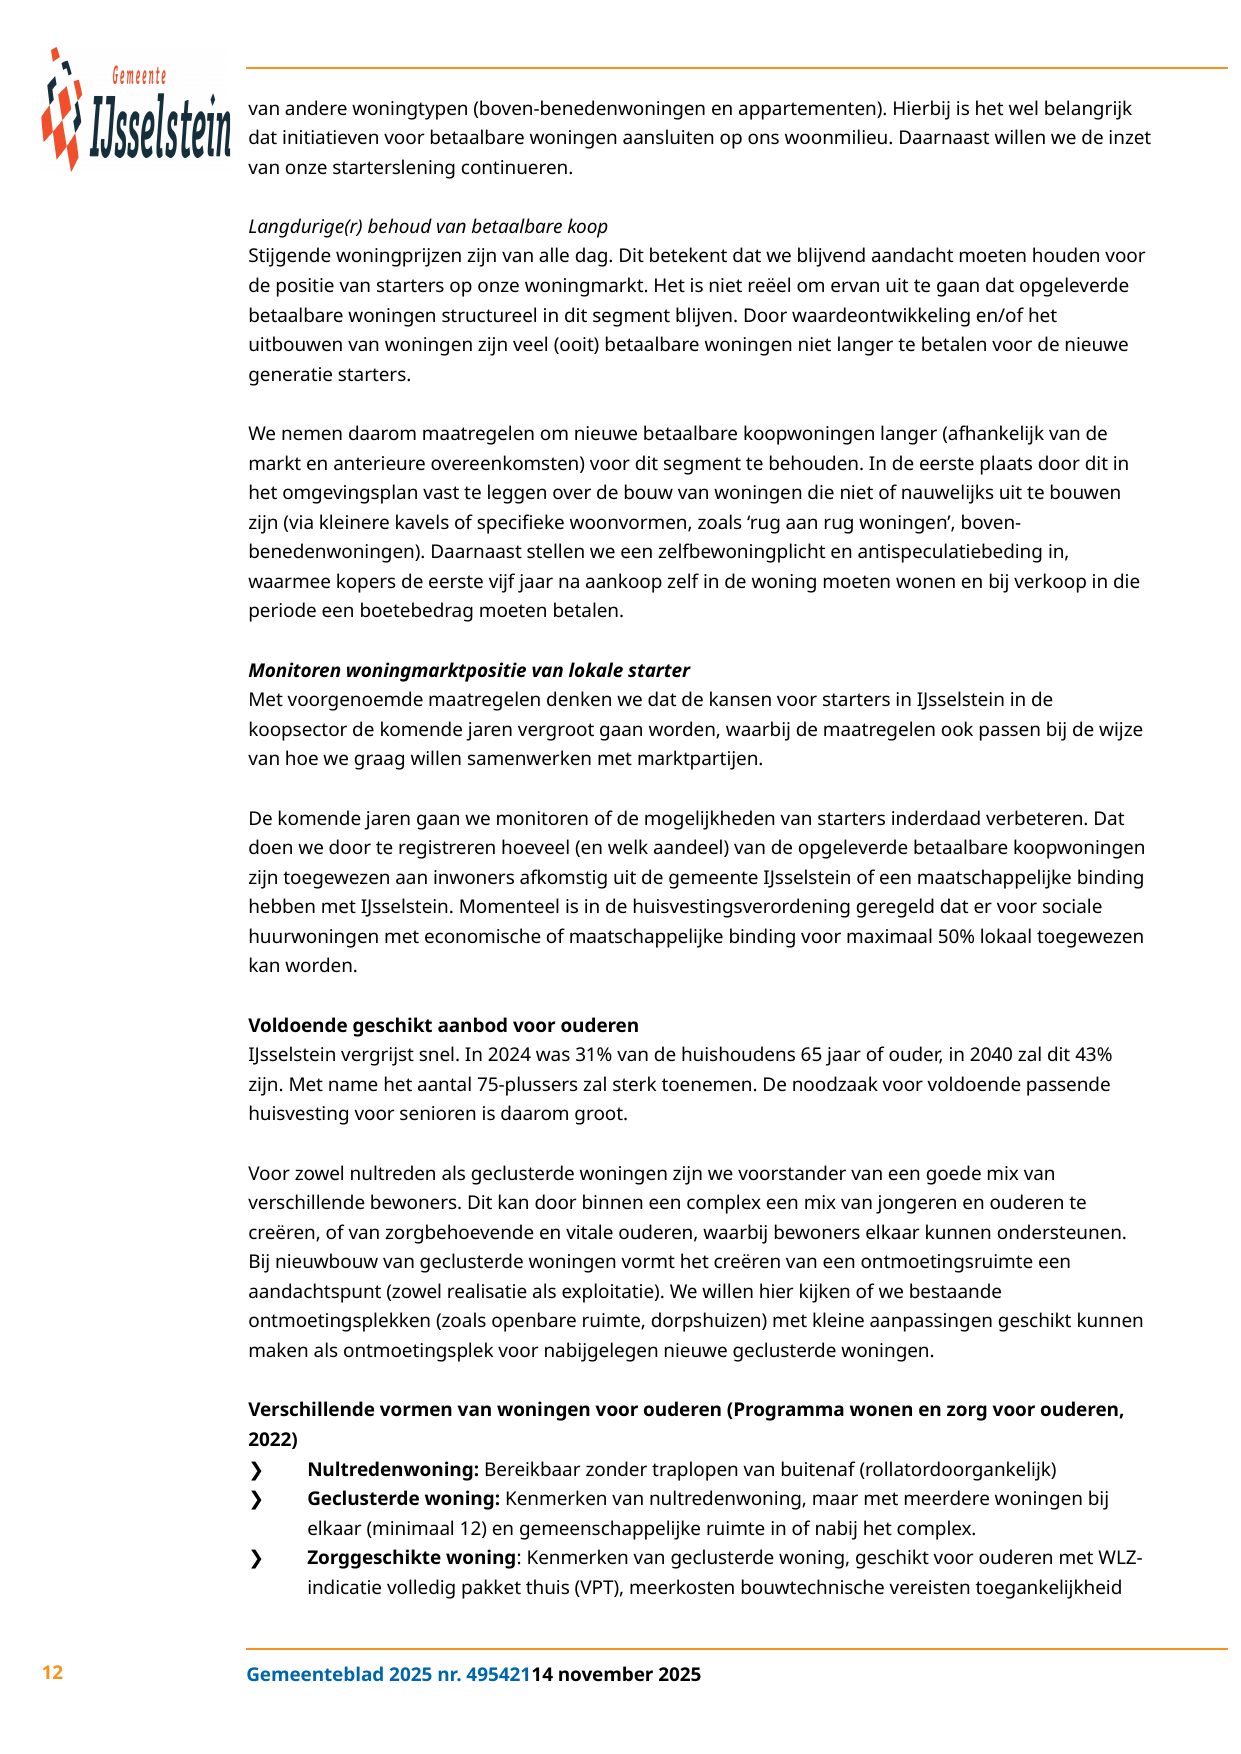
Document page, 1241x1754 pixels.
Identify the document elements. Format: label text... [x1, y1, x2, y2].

text Voor zowel nultreden als geclusterde woningen zijn we voorstander van een goede mix van verschillende bewoners. Dit kan door binnen een complex een mix van jongeren en ouderen te creëren, of van zorgbehoevende en vitale ouderen, waarbij bewoners elkaar kunnen ondersteunen. Bij nieuwbouw van geclusterde woningen vormt het creëren van een ontmoetingsruimte een aandachtspunt (zowel realisatie als exploitatie). We willen hier kijken of we bestaande ontmoetingsplekken (zoals openbare ruimte, dorpshuizen) met kleine aanpassingen geschikt kunnen maken als ontmoetingsplek voor nabijgelegen nieuwe geclusterde woningen. [248, 1160, 1152, 1363]
text Monitoren woningmarktpositie van lokale starter [248, 657, 1152, 683]
picture [41, 47, 231, 172]
text Langdurige(r) behoud van betaalbare koop [248, 213, 1152, 239]
text We nemen daarom maatregelen om nieuwe betaalbare koopwoningen langer (afhankelijk van de markt en anterieure overeenkomsten) voor dit segment te behouden. In de eerste plaats door dit in het omgevingsplan vast te leggen over de bouw van woningen die niet of nauwelijks uit te bouwen zijn (via kleinere kavels of specifieke woonvormen, zoals ‘rug aan rug woningen’, boven-benedenwoningen). Daarnaast stellen we een zelfbewoningplicht en antispeculatiebeding in, waarmee kopers de eerste vijf jaar na aankoop zelf in de woning moeten wonen en bij verkoop in die periode een boetebedrag moeten betalen. [248, 420, 1152, 623]
text De komende jaren gaan we monitoren of de mogelijkheden van starters inderdaad verbeteren. Dat doen we door te registreren hoeveel (en welk aandeel) van de opgeleverde betaalbare koopwoningen zijn toegewezen aan inwoners afkomstig uit de gemeente IJsselstein of een maatschappelijke binding hebben met IJsselstein. Momenteel is in de huisvestingsverordening geregeld dat er voor sociale huurwoningen met economische of maatschappelijke binding voor maximaal 50% lokaal toegewezen kan worden. [248, 805, 1152, 978]
text Met voorgenoemde maatregelen denken we dat de kansen voor starters in IJsselstein in de koopsector de komende jaren vergroot gaan worden, waarbij de maatregelen ook passen bij de wijze van hoe we graag willen samenwerken met marktpartijen. [248, 686, 1152, 771]
text IJsselstein vergrijst snel. In 2024 was 31% van de huishoudens 65 jaar of ouder, in 2040 zal dit 43% zijn. Met name het aantal 75-plussers zal sterk toenemen. De noodzaak voor voldoende passende huisvesting voor senioren is daarom groot. [248, 1041, 1152, 1126]
table_header Verschillende vormen van woningen voor ouderen (Programma wonen en zorg voor ouderen, 2022) Nultredenwoning: Bereikbaar zonder traplopen van buitenaf (rollatordoorgankelijk) Geclusterde woning: Kenmerken van nultredenwoning, maar met meerdere woningen bij elkaar (minimaal 12) en gemeenschappelijke ruimte in of nabij het complex. Zorggeschikte woning: Kenmerken van geclusterde woning, geschikt voor ouderen met WLZ-indicatie volledig pakket thuis (VPT), meerkosten bouwtechnische vereisten toegankelijkheid [248, 1397, 1152, 1600]
text Voldoende geschikt aanbod voor ouderen [248, 1012, 1152, 1038]
text van andere woningtypen (boven-benedenwoningen en appartementen). Hierbij is het wel belangrijk dat initiatieven voor betaalbare woningen aansluiten op ons woonmilieu. Daarnaast willen we de inzet van onze starterslening continueren. [248, 95, 1152, 180]
text Stijgende woningprijzen zijn van alle dag. Dit betekent dat we blijvend aandacht moeten houden voor de positie van starters op onze woningmarkt. Het is niet reëel om ervan uit te gaan dat opgeleverde betaalbare woningen structureel in dit segment blijven. Door waardeontwikkeling en/of het uitbouwen van woningen zijn veel (ooit) betaalbare woningen niet langer te betalen voor de nieuwe generatie starters. [248, 243, 1152, 387]
